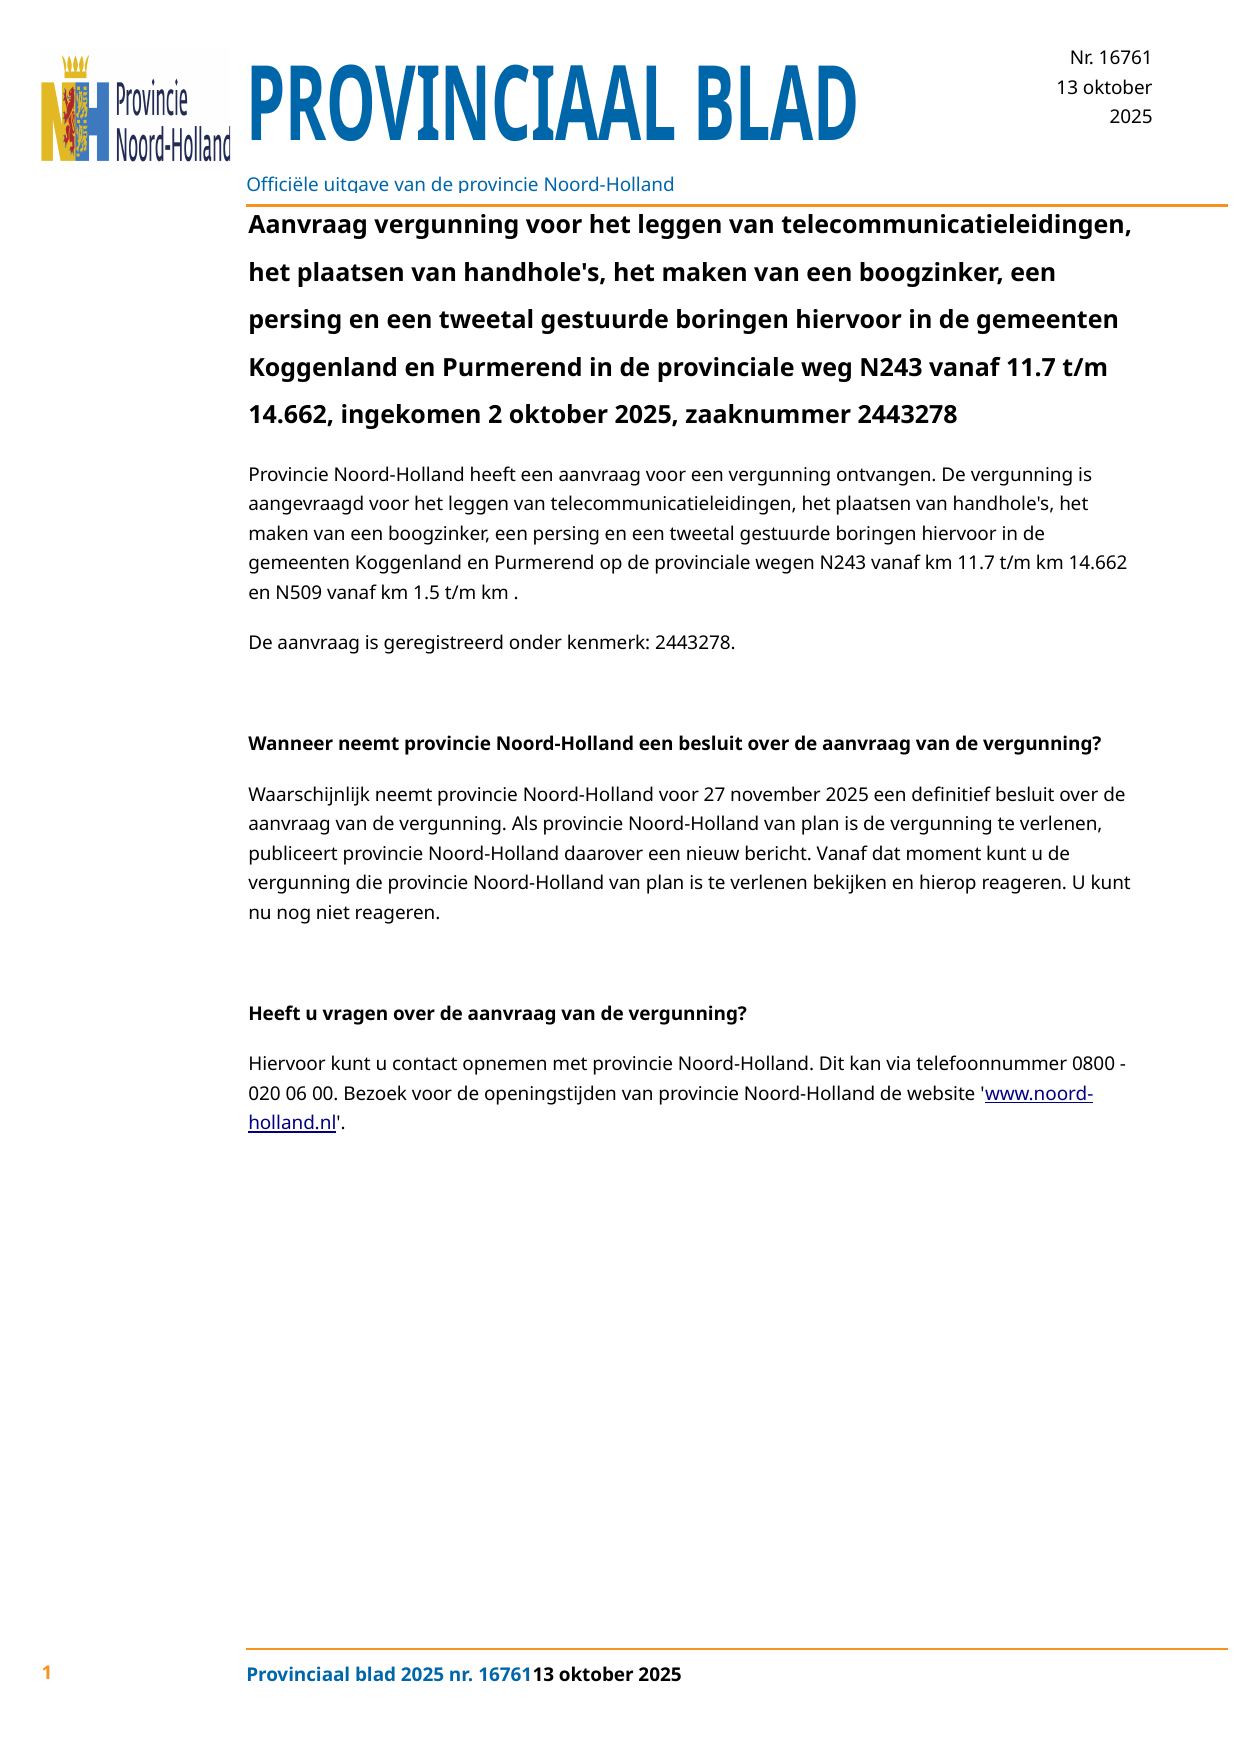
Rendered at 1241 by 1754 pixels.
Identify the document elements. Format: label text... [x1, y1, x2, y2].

text Heeft u vragen over de aanvraag van de vergunning? [248, 1000, 1152, 1026]
text Waarschijnlijk neemt provincie Noord-Holland voor 27 november 2025 een definitief besluit over de aanvraag van de vergunning. Als provincie Noord-Holland van plan is de vergunning te verlenen, publiceert provincie Noord-Holland daarover een nieuw bericht. Vanaf dat moment kunt u de vergunning die provincie Noord-Holland van plan is te verlenen bekijken en hierop reageren. U kunt nu nog niet reageren. [248, 781, 1152, 925]
text Hiervoor kunt u contact opnemen met provincie Noord-Holland. Dit kan via telefoonnummer 0800 - 020 06 00. Bezoek voor de openingstijden van provincie Noord-Holland de website 'www.noord-holland.nl'. [248, 1050, 1152, 1135]
text De aanvraag is geregistreerd onder kenmerk: 2443278. [248, 629, 1152, 655]
text Provincie Noord-Holland heeft een aanvraag voor een vergunning ontvangen. De vergunning is aangevraagd voor het leggen van telecommunicatieleidingen, het plaatsen van handhole's, het maken van een boogzinker, een persing en een tweetal gestuurde boringen hiervoor in de gemeenten Koggenland en Purmerend op de provinciale wegen N243 vanaf km 11.7 t/m km 14.662 en N509 vanaf km 1.5 t/m km . [248, 461, 1152, 605]
picture [41, 47, 231, 172]
text Wanneer neemt provincie Noord-Holland een besluit over de aanvraag van de vergunning? [248, 730, 1152, 756]
text Aanvraag vergunning voor het leggen van telecommunicatieleidingen, het plaatsen van handhole's, het maken van een boogzinker, een persing en een tweetal gestuurde boringen hiervoor in de gemeenten Koggenland en Purmerend in de provinciale weg N243 vanaf 11.7 t/m 14.662, ingekomen 2 oktober 2025, zaaknummer 2443278 [248, 207, 1152, 431]
